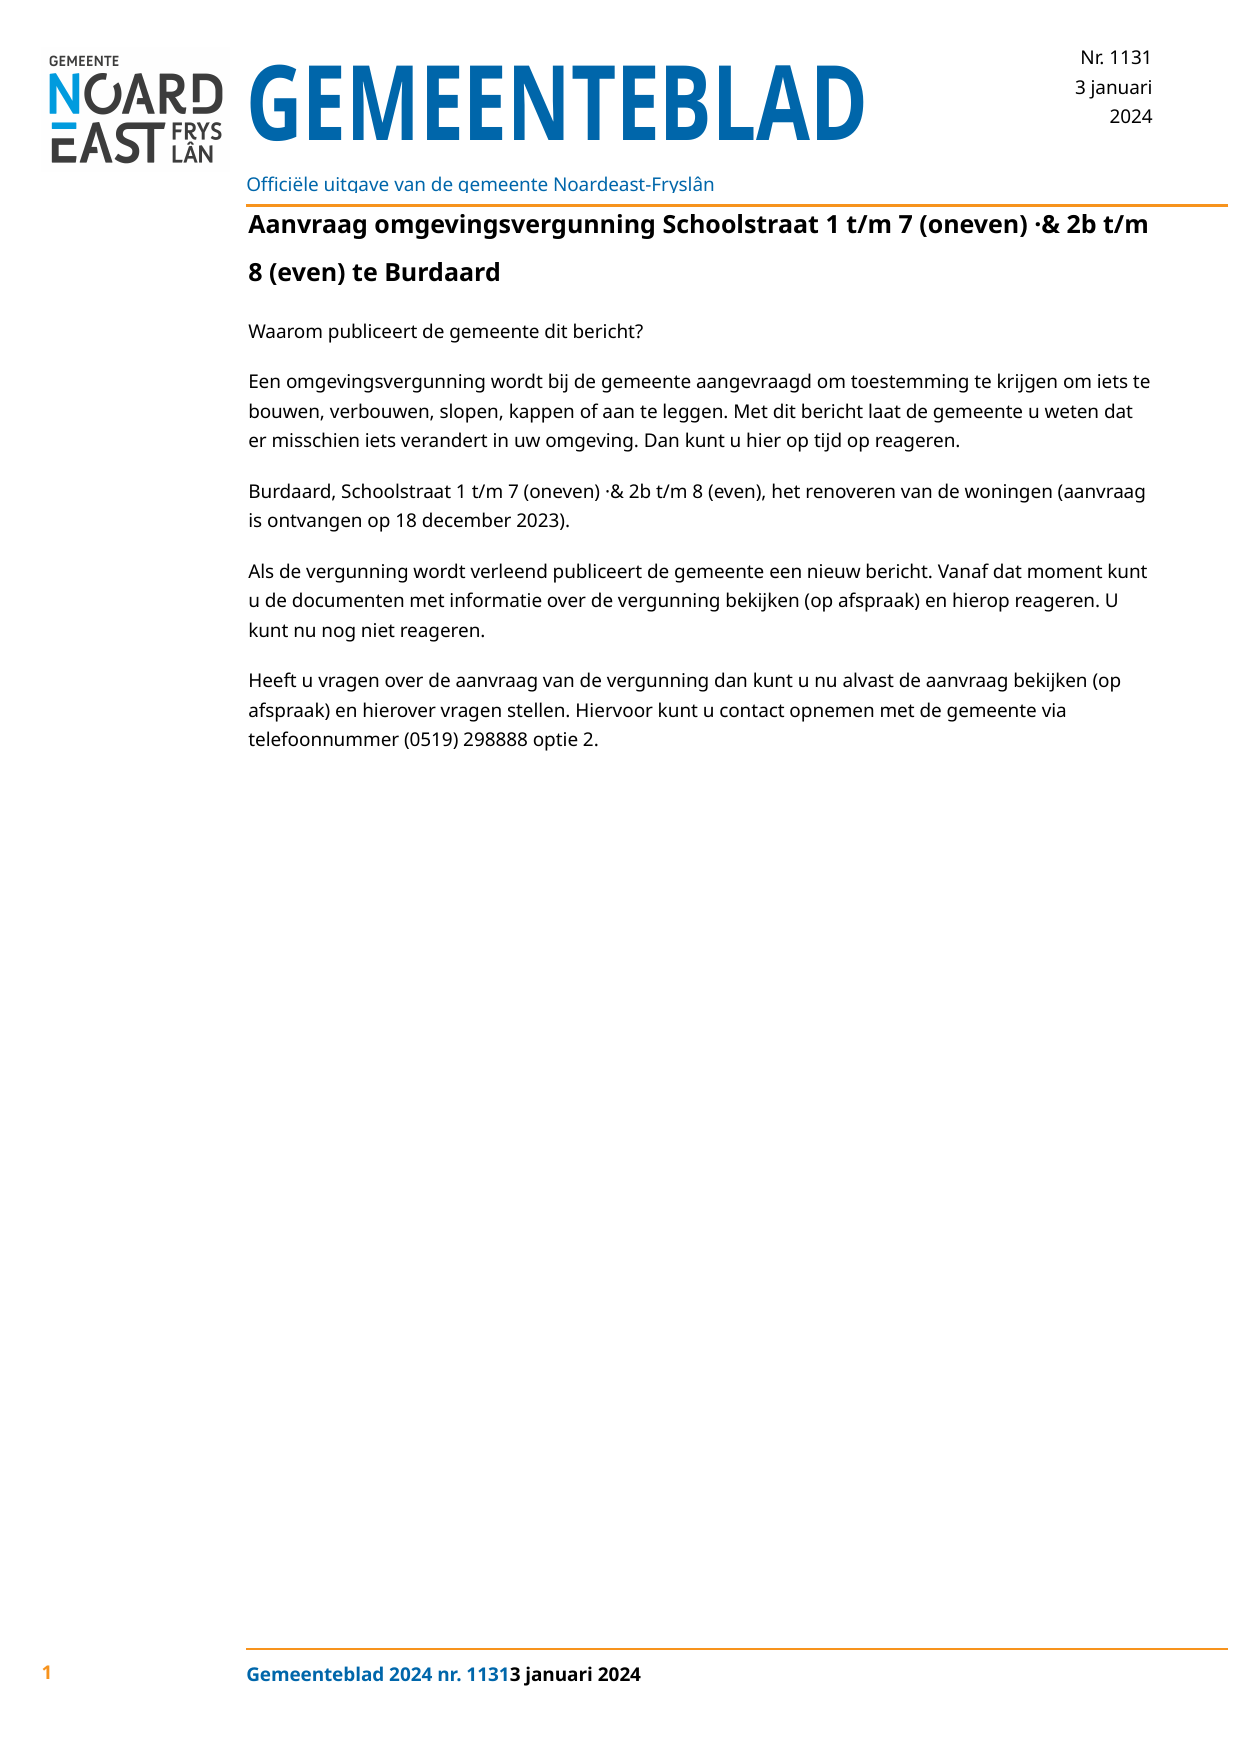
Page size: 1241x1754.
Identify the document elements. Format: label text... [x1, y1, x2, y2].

text Burdaard, Schoolstraat 1 t/m 7 (oneven) ·& 2b t/m 8 (even), het renoveren van de woningen (aanvraag is ontvangen op 18 december 2023). [248, 478, 1152, 533]
text Heeft u vragen over de aanvraag van de vergunning dan kunt u nu alvast de aanvraag bekijken (op afspraak) en hierover vragen stellen. Hiervoor kunt u contact opnemen met de gemeente via telefoonnummer (0519) 298888 optie 2. [248, 667, 1152, 752]
text Als de vergunning wordt verleend publiceert de gemeente een nieuw bericht. Vanaf dat moment kunt u de documenten met informatie over de vergunning bekijken (op afspraak) en hierop reageren. U kunt nu nog niet reageren. [248, 558, 1152, 643]
text Een omgevingsvergunning wordt bij de gemeente aangevraagd om toestemming te krijgen om iets te bouwen, verbouwen, slopen, kappen of aan te leggen. Met dit bericht laat de gemeente u weten dat er misschien iets verandert in uw omgeving. Dan kunt u hier op tijd op reageren. [248, 368, 1152, 453]
picture [41, 47, 231, 172]
text Aanvraag omgevingsvergunning Schoolstraat 1 t/m 7 (oneven) ·& 2b t/m 8 (even) te Burdaard [248, 207, 1152, 288]
text Waarom publiceert de gemeente dit bericht? [248, 318, 1152, 344]
